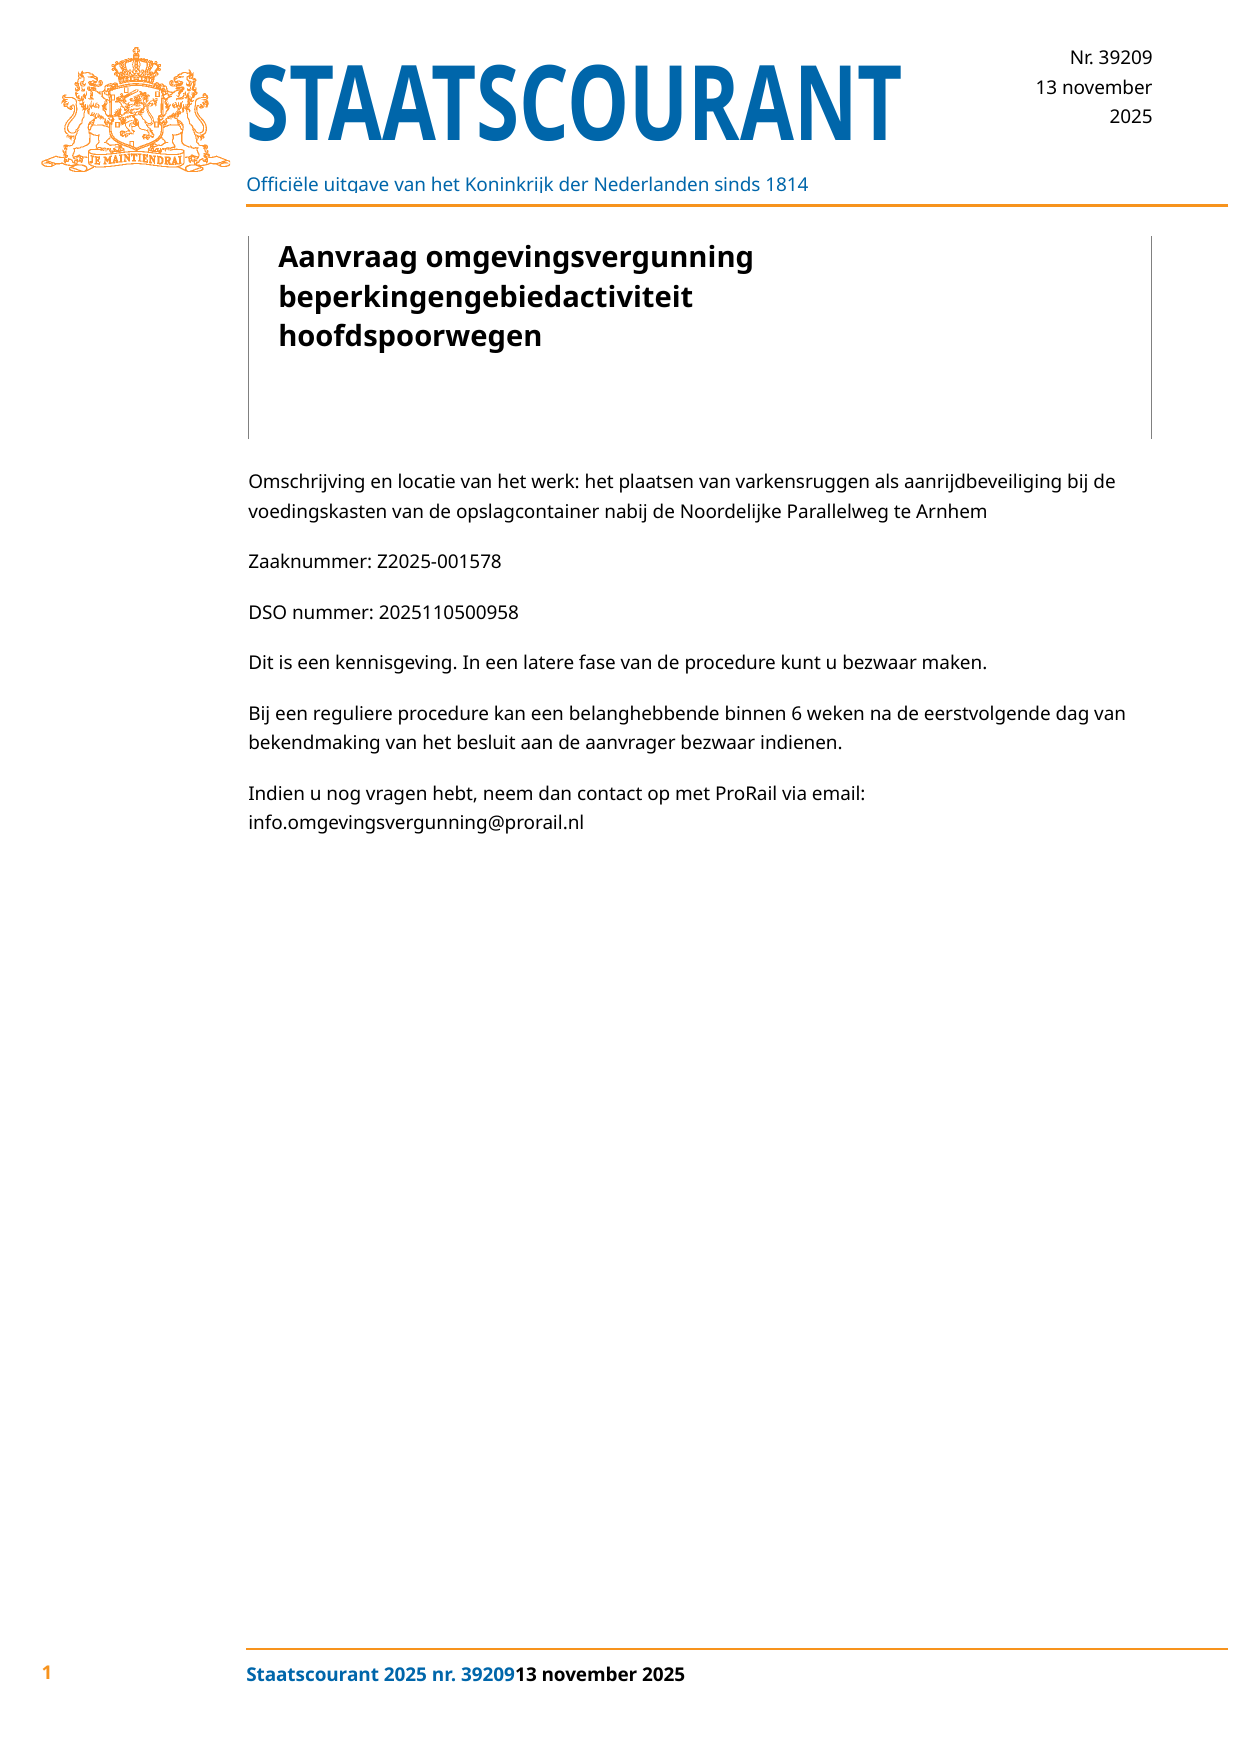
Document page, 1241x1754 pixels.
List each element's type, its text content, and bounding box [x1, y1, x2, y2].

table_header Aanvraag omgevingsvergunning beperkingengebiedactiviteit hoofdspoorwegen [249, 236, 850, 439]
table_header [1090, 236, 1151, 413]
text Dit is een kennisgeving. In een latere fase van de procedure kunt u bezwaar maken. [248, 649, 1152, 675]
picture [912, 236, 1090, 414]
table_header [850, 414, 1151, 439]
text Zaaknummer: Z2025-001578 [248, 549, 1152, 574]
table_header [850, 236, 912, 413]
text Bij een reguliere procedure kan een belanghebbende binnen 6 weken na de eerstvolgende dag van bekendmaking van het besluit aan de aanvrager bezwaar indienen. [248, 700, 1152, 755]
text Indien u nog vragen hebt, neem dan contact op met ProRail via email: info.omgevingsvergunning@prorail.nl [248, 780, 1152, 835]
picture [41, 47, 231, 172]
text Omschrijving en locatie van het werk: het plaatsen van varkensruggen als aanrijdbeveiliging bij de voedingskasten van de opslagcontainer nabij de Noordelijke Parallelweg te Arnhem [248, 469, 1152, 524]
text DSO nummer: 2025110500958 [248, 599, 1152, 625]
